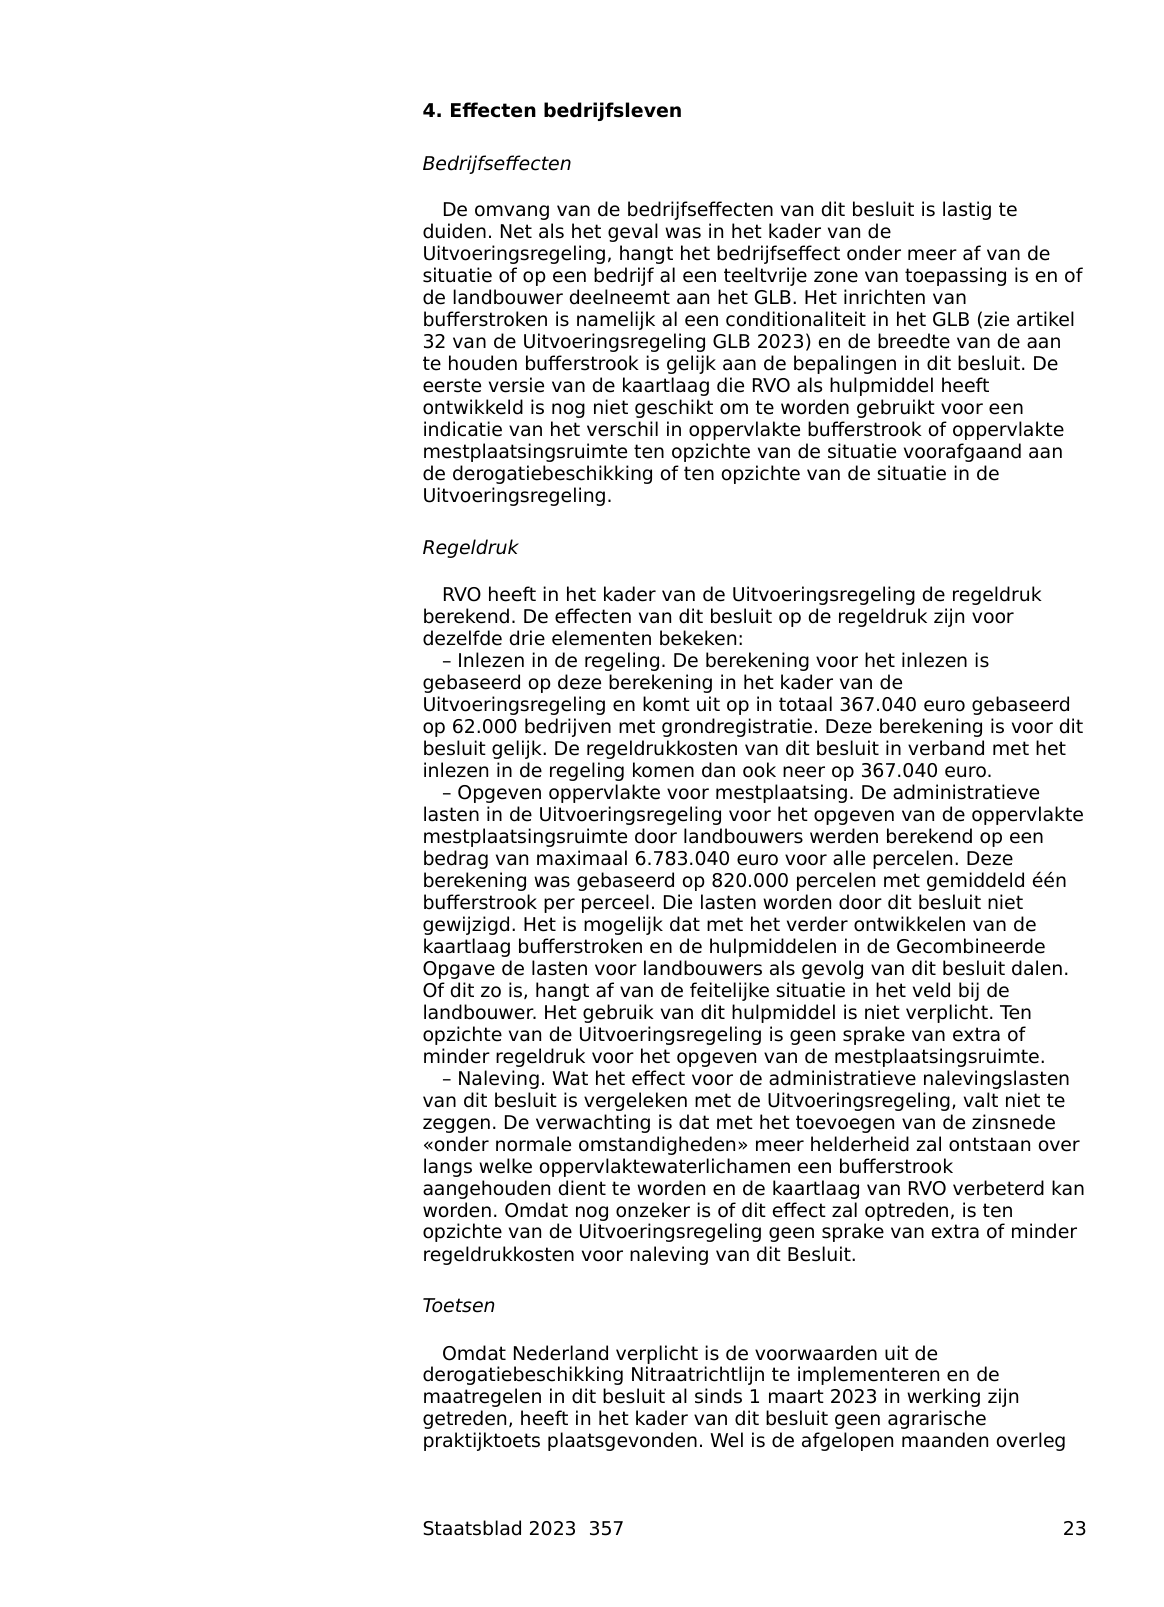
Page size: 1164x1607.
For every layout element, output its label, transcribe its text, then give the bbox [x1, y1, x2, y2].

text – Opgeven oppervlakte voor mestplaatsing. De administratieve lasten in de Uitvoeringsregeling voor het opgeven van de oppervlakte mestplaatsingsruimte door landbouwers werden berekend op een bedrag van maximaal 6.783.040 euro voor alle percelen. Deze berekening was gebaseerd op 820.000 percelen met gemiddeld één bufferstrook per perceel. Die lasten worden door dit besluit niet gewijzigd. Het is mogelijk dat met het verder ontwikkelen van de kaartlaag bufferstroken en de hulpmiddelen in de Gecombineerde Opgave de lasten voor landbouwers als gevolg van dit besluit dalen. Of dit zo is, hangt af van de feitelijke situatie in het veld bij de landbouwer. Het gebruik van dit hulpmiddel is niet verplicht. Ten opzichte van de Uitvoeringsregeling is geen sprake van extra of minder regeldruk voor het opgeven van de mestplaatsingsruimte. [422, 782, 1087, 1068]
subtitle 4. Effecten bedrijfsleven [422, 100, 1087, 122]
text – Inlezen in de regeling. De berekening voor het inlezen is gebaseerd op deze berekening in het kader van de Uitvoeringsregeling en komt uit op in totaal 367.040 euro gebaseerd op 62.000 bedrijven met grondregistratie. Deze berekening is voor dit besluit gelijk. De regeldrukkosten van dit besluit in verband met het inlezen in de regeling komen dan ook neer op 367.040 euro. [422, 650, 1087, 782]
subtitle Regeldruk [422, 537, 1087, 559]
text Omdat Nederland verplicht is de voorwaarden uit de derogatiebeschikking Nitraatrichtlijn te implementeren en de maatregelen in dit besluit al sinds 1 maart 2023 in werking zijn getreden, heeft in het kader van dit besluit geen agrarische praktijktoets plaatsgevonden. Wel is de afgelopen maanden overleg [422, 1342, 1087, 1452]
text De omvang van de bedrijfseffecten van dit besluit is lastig te duiden. Net als het geval was in het kader van de Uitvoeringsregeling, hangt het bedrijfseffect onder meer af van de situatie of op een bedrijf al een teeltvrije zone van toepassing is en of de landbouwer deelneemt aan het GLB. Het inrichten van bufferstroken is namelijk al een conditionaliteit in het GLB (zie artikel 32 van de Uitvoeringsregeling GLB 2023) en de breedte van de aan te houden bufferstrook is gelijk aan de bepalingen in dit besluit. De eerste versie van de kaartlaag die RVO als hulpmiddel heeft ontwikkeld is nog niet geschikt om te worden gebruikt voor een indicatie van het verschil in oppervlakte bufferstrook of oppervlakte mestplaatsingsruimte ten opzichte van de situatie voorafgaand aan de derogatiebeschikking of ten opzichte van de situatie in de Uitvoeringsregeling. [422, 199, 1087, 507]
subtitle Toetsen [422, 1295, 1087, 1317]
subtitle Bedrijfseffecten [422, 152, 1087, 174]
text RVO heeft in het kader van de Uitvoeringsregeling de regeldruk berekend. De effecten van dit besluit op de regeldruk zijn voor dezelfde drie elementen bekeken: [422, 584, 1087, 650]
text – Naleving. Wat het effect voor de administratieve nalevingslasten van dit besluit is vergeleken met de Uitvoeringsregeling, valt niet te zeggen. De verwachting is dat met het toevoegen van de zinsnede «onder normale omstandigheden» meer helderheid zal ontstaan over langs welke oppervlaktewaterlichamen een bufferstrook aangehouden dient te worden en de kaartlaag van RVO verbeterd kan worden. Omdat nog onzeker is of dit effect zal optreden, is ten opzichte van de Uitvoeringsregeling geen sprake van extra of minder regeldrukkosten voor naleving van dit Besluit. [422, 1068, 1087, 1265]
